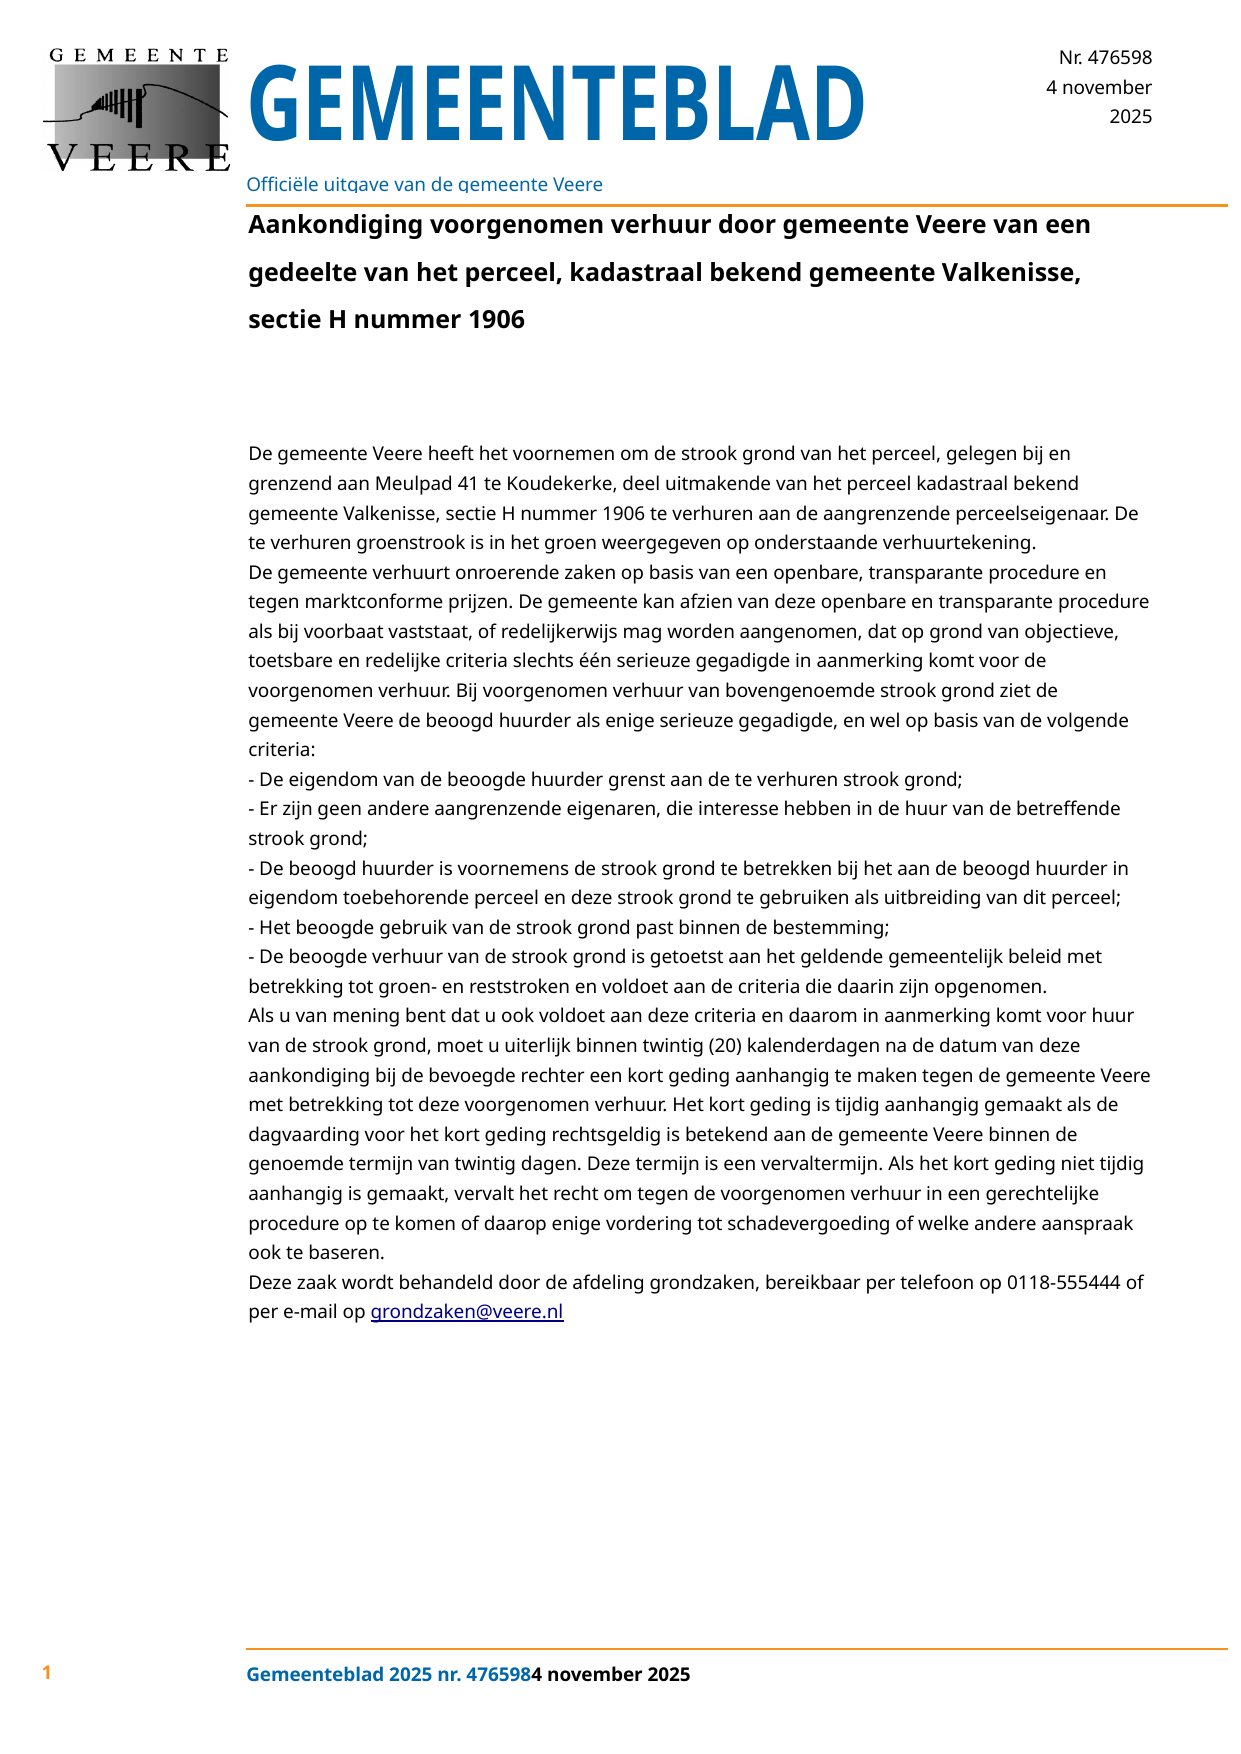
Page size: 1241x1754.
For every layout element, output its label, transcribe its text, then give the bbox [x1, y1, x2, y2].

text - De beoogde verhuur van de strook grond is getoetst aan het geldende gemeentelijk beleid met betrekking tot groen- en reststroken en voldoet aan de criteria die daarin zijn opgenomen. [248, 943, 1152, 999]
text De gemeente Veere heeft het voornemen om de strook grond van het perceel, gelegen bij en grenzend aan Meulpad 41 te Koudekerke, deel uitmakende van het perceel kadastraal bekend gemeente Valkenisse, sectie H nummer 1906 te verhuren aan de aangrenzende perceelseigenaar. De te verhuren groenstrook is in het groen weergegeven op onderstaande verhuurtekening. [248, 441, 1152, 555]
picture [41, 47, 231, 172]
text - Er zijn geen andere aangrenzende eigenaren, die interesse hebben in de huur van de betreffende strook grond; [248, 796, 1152, 851]
text - Het beoogde gebruik van de strook grond past binnen de bestemming; [248, 914, 1152, 939]
text Als u van mening bent dat u ook voldoet aan deze criteria en daarom in aanmerking komt voor huur van de strook grond, moet u uiterlijk binnen twintig (20) kalenderdagen na de datum van deze aankondiging bij de bevoegde rechter een kort geding aanhangig te maken tegen de gemeente Veere met betrekking tot deze voorgenomen verhuur. Het kort geding is tijdig aanhangig gemaakt als de dagvaarding voor het kort geding rechtsgeldig is betekend aan de gemeente Veere binnen de genoemde termijn van twintig dagen. Deze termijn is een vervaltermijn. Als het kort geding niet tijdig aanhangig is gemaakt, vervalt het recht om tegen de voorgenomen verhuur in een gerechtelijke procedure op te komen of daarop enige vordering tot schadevergoeding of welke andere aanspraak ook te baseren. [248, 1003, 1152, 1265]
text - De eigendom van de beoogde huurder grenst aan de te verhuren strook grond; [248, 766, 1152, 792]
text - De beoogd huurder is voornemens de strook grond te betrekken bij het aan de beoogd huurder in eigendom toebehorende perceel en deze strook grond te gebruiken als uitbreiding van dit perceel; [248, 855, 1152, 910]
text Aankondiging voorgenomen verhuur door gemeente Veere van een gedeelte van het perceel, kadastraal bekend gemeente Valkenisse, sectie H nummer 1906 [248, 207, 1152, 336]
text De gemeente verhuurt onroerende zaken op basis van een openbare, transparante procedure en tegen marktconforme prijzen. De gemeente kan afzien van deze openbare en transparante procedure als bij voorbaat vaststaat, of redelijkerwijs mag worden aangenomen, dat op grond van objectieve, toetsbare en redelijke criteria slechts één serieuze gegadigde in aanmerking komt voor de voorgenomen verhuur. Bij voorgenomen verhuur van bovengenoemde strook grond ziet de gemeente Veere de beoogd huurder als enige serieuze gegadigde, en wel op basis van de volgende criteria: [248, 559, 1152, 762]
text Deze zaak wordt behandeld door de afdeling grondzaken, bereikbaar per telefoon op 0118-555444 of per e-mail op grondzaken@veere.nl [248, 1269, 1152, 1324]
